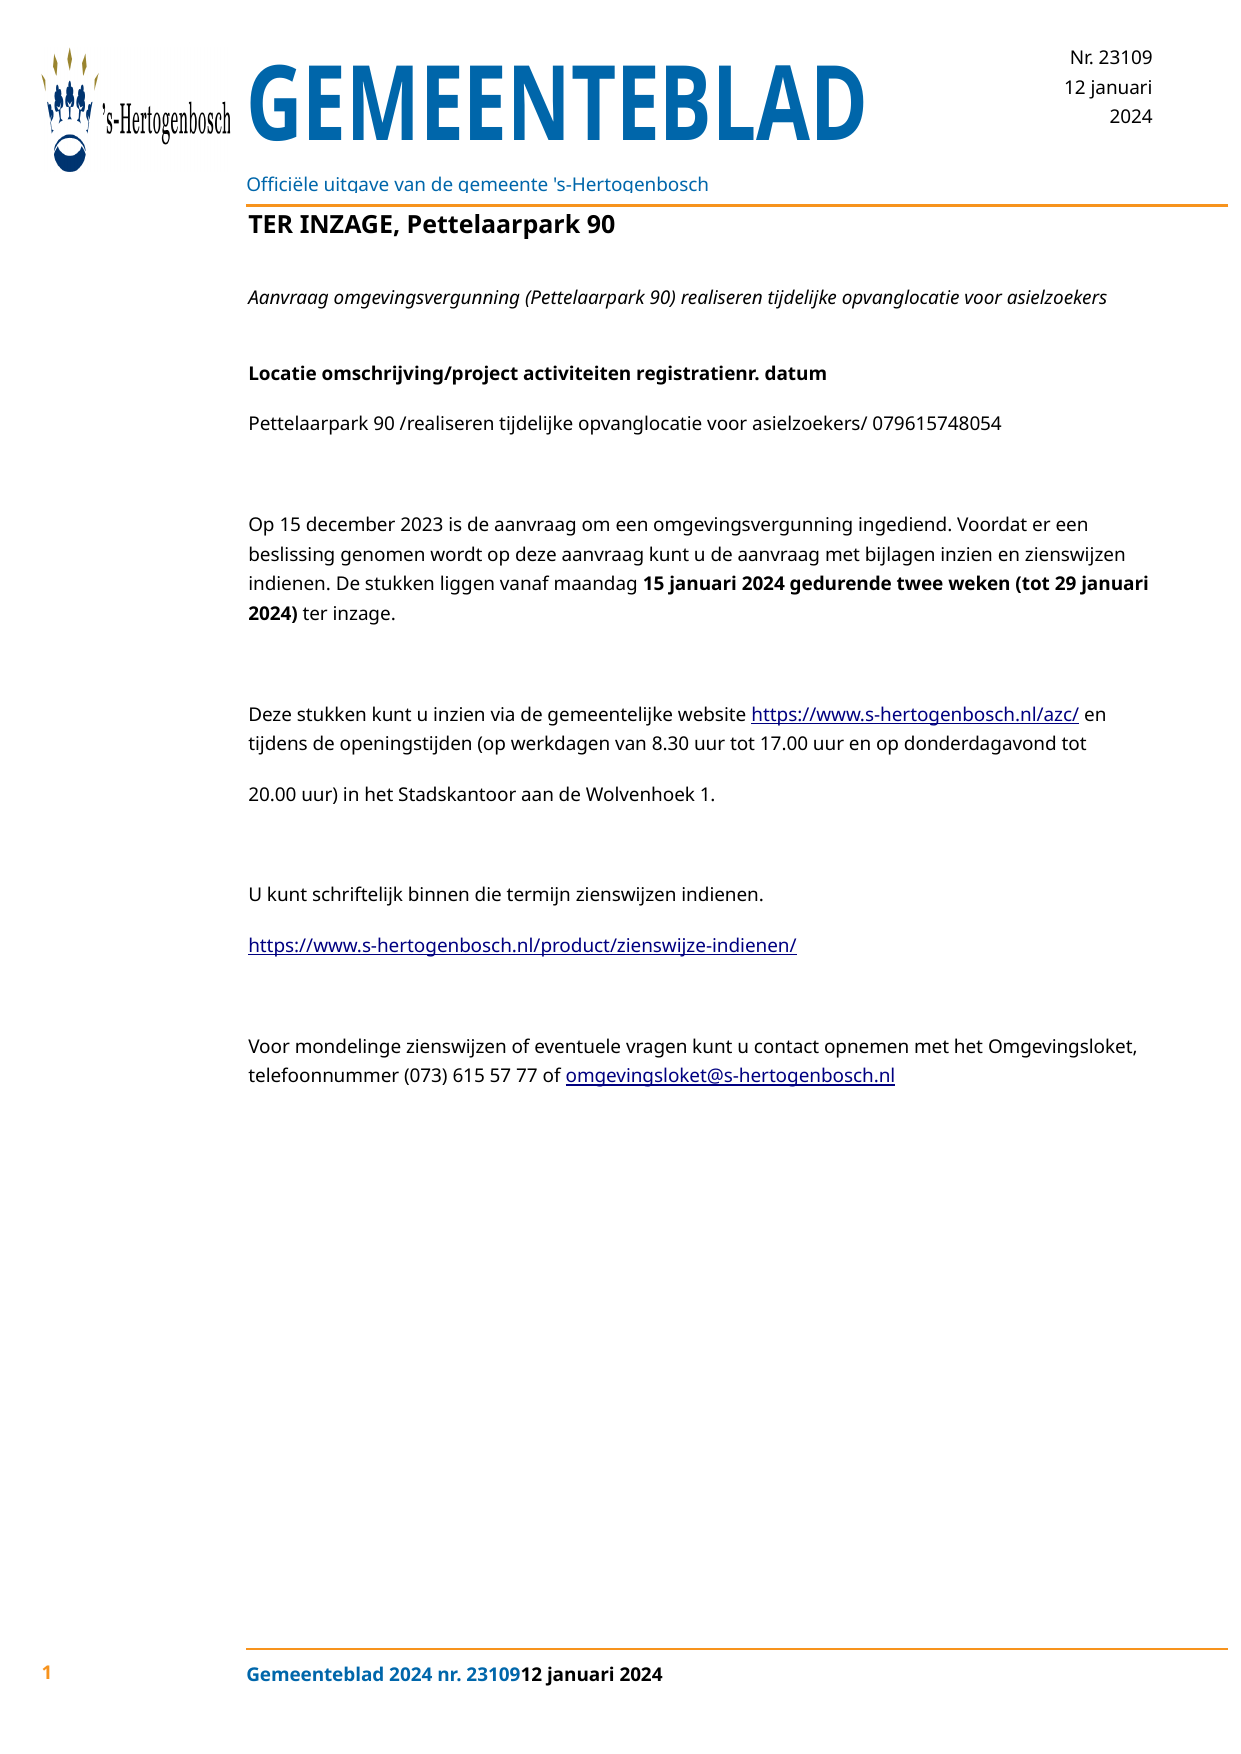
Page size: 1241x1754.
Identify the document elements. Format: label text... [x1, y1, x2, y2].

text U kunt schriftelijk binnen die termijn zienswijzen indienen. [248, 882, 1152, 907]
text TER INZAGE, Pettelaarpark 90 [248, 207, 1152, 241]
text Pettelaarpark 90 /realiseren tijdelijke opvanglocatie voor asielzoekers/ 079615748054 [248, 410, 1152, 436]
text Locatie omschrijving/project activiteiten registratienr. datum [248, 360, 1152, 386]
text https://www.s-hertogenbosch.nl/product/zienswijze-indienen/ [248, 932, 1152, 958]
text Deze stukken kunt u inzien via de gemeentelijke website https://www.s-hertogenbosch.nl/azc/ en tijdens de openingstijden (op werkdagen van 8.30 uur tot 17.00 uur en op donderdagavond tot [248, 701, 1152, 756]
text Aanvraag omgevingsvergunning (Pettelaarpark 90) realiseren tijdelijke opvanglocatie voor asielzoekers [248, 284, 1152, 309]
text Op 15 december 2023 is de aanvraag om een omgevingsvergunning ingediend. Voordat er een beslissing genomen wordt op deze aanvraag kunt u de aanvraag met bijlagen inzien en zienswijzen indienen. De stukken liggen vanaf maandag 15 januari 2024 gedurende twee weken (tot 29 januari 2024) ter inzage. [248, 511, 1152, 626]
text Voor mondelinge zienswijzen of eventuele vragen kunt u contact opnemen met het Omgevingsloket, telefoonnummer (073) 615 57 77 of omgevingsloket@s-hertogenbosch.nl [248, 1033, 1152, 1088]
picture [41, 47, 231, 172]
text 20.00 uur) in het Stadskantoor aan de Wolvenhoek 1. [248, 781, 1152, 807]
